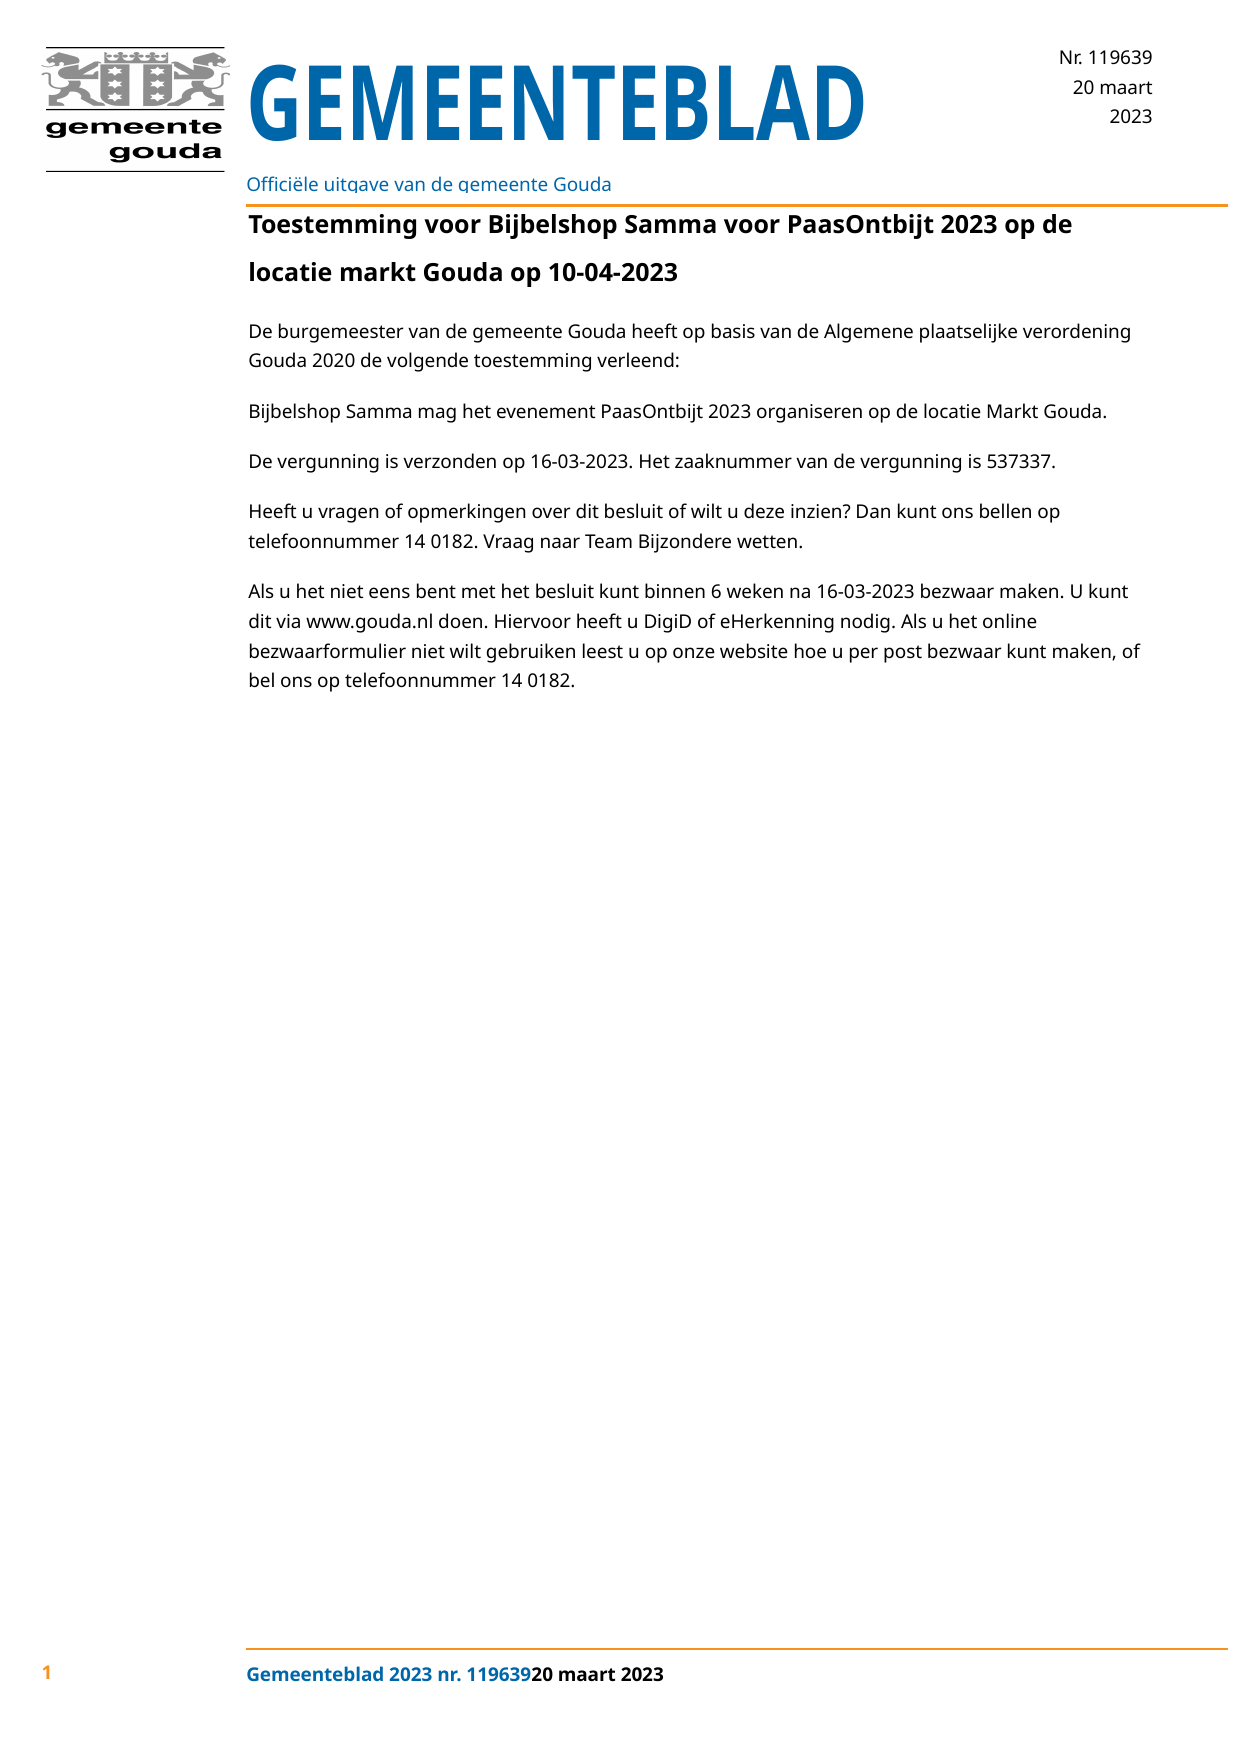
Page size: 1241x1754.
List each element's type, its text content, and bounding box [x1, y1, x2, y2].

text Bijbelshop Samma mag het evenement PaasOntbijt 2023 organiseren op de locatie Markt Gouda. [248, 398, 1152, 424]
text Als u het niet eens bent met het besluit kunt binnen 6 weken na 16-03-2023 bezwaar maken. U kunt dit via www.gouda.nl doen. Hiervoor heeft u DigiD of eHerkenning nodig. Als u het online bezwaarformulier niet wilt gebruiken leest u op onze website hoe u per post bezwaar kunt maken, of bel ons op telefoonnummer 14 0182. [248, 579, 1152, 693]
picture [41, 47, 231, 172]
text De vergunning is verzonden op 16-03-2023. Het zaaknummer van de vergunning is 537337. [248, 448, 1152, 474]
text Toestemming voor Bijbelshop Samma voor PaasOntbijt 2023 op de locatie markt Gouda op 10-04-2023 [248, 207, 1152, 288]
text Heeft u vragen of opmerkingen over dit besluit of wilt u deze inzien? Dan kunt ons bellen op telefoonnummer 14 0182. Vraag naar Team Bijzondere wetten. [248, 499, 1152, 554]
text De burgemeester van de gemeente Gouda heeft op basis van de Algemene plaatselijke verordening Gouda 2020 de volgende toestemming verleend: [248, 318, 1152, 373]
